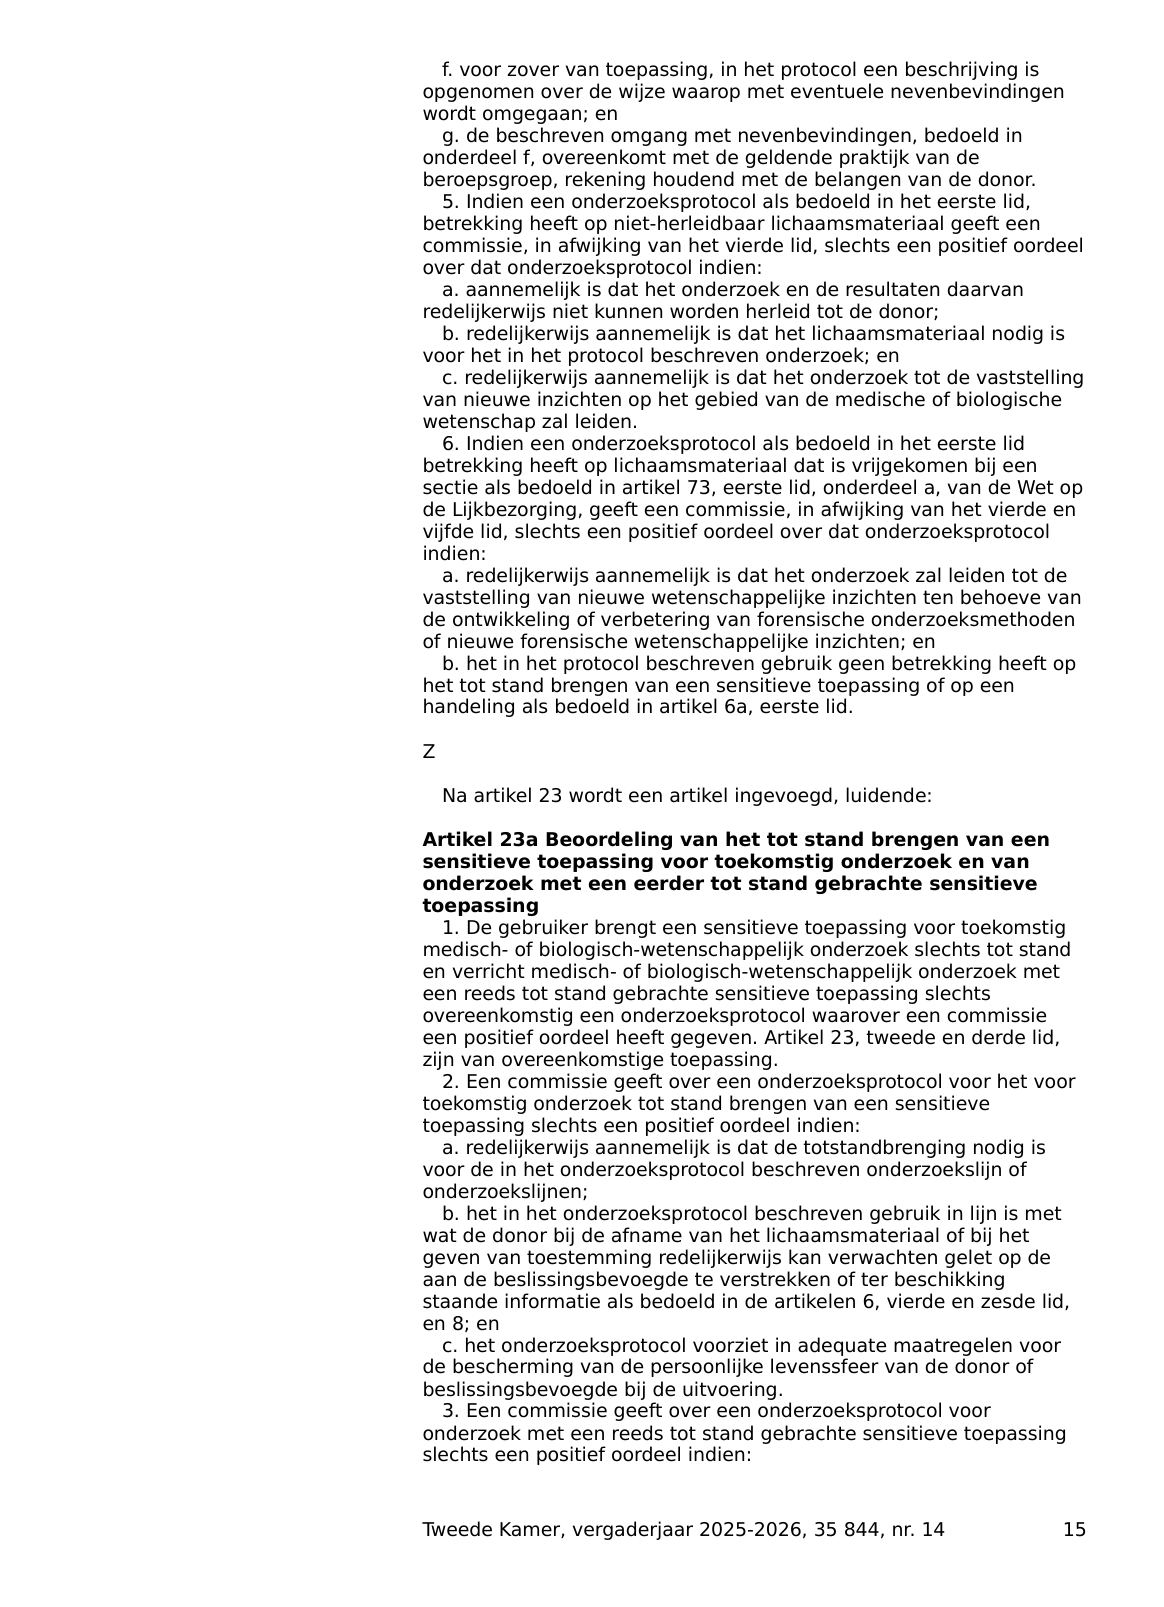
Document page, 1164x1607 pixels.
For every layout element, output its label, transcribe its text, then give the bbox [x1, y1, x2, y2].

text 6. Indien een onderzoeksprotocol als bedoeld in het eerste lid betrekking heeft op lichaamsmateriaal dat is vrijgekomen bij een sectie als bedoeld in artikel 73, eerste lid, onderdeel a, van de Wet op de Lijkbezorging, geeft een commissie, in afwijking van het vierde en vijfde lid, slechts een positief oordeel over dat onderzoeksprotocol indien: [422, 433, 1087, 564]
text c. redelijkerwijs aannemelijk is dat het onderzoek tot de vaststelling van nieuwe inzichten op het gebied van de medische of biologische wetenschap zal leiden. [422, 367, 1087, 433]
text f. voor zover van toepassing, in het protocol een beschrijving is opgenomen over de wijze waarop met eventuele nevenbevindingen wordt omgegaan; en [422, 59, 1087, 125]
text g. de beschreven omgang met nevenbevindingen, bedoeld in onderdeel f, overeenkomt met de geldende praktijk van de beroepsgroep, rekening houdend met de belangen van de donor. [422, 125, 1087, 191]
subtitle Artikel 23a Beoordeling van het tot stand brengen van een sensitieve toepassing voor toekomstig onderzoek en van onderzoek met een eerder tot stand gebrachte sensitieve toepassing [422, 829, 1087, 917]
text a. aannemelijk is dat het onderzoek en de resultaten daarvan redelijkerwijs niet kunnen worden herleid tot de donor; [422, 279, 1087, 323]
text c. het onderzoeksprotocol voorziet in adequate maatregelen voor de bescherming van de persoonlijke levenssfeer van de donor of beslissingsbevoegde bij de uitvoering. [422, 1334, 1087, 1400]
text a. redelijkerwijs aannemelijk is dat de totstandbrenging nodig is voor de in het onderzoeksprotocol beschreven onderzoekslijn of onderzoekslijnen; [422, 1137, 1087, 1203]
subtitle Z [422, 741, 1087, 763]
text 2. Een commissie geeft over een onderzoeksprotocol voor het voor toekomstig onderzoek tot stand brengen van een sensitieve toepassing slechts een positief oordeel indien: [422, 1071, 1087, 1137]
text Na artikel 23 wordt een artikel ingevoegd, luidende: [422, 785, 1087, 807]
text a. redelijkerwijs aannemelijk is dat het onderzoek zal leiden tot de vaststelling van nieuwe wetenschappelijke inzichten ten behoeve van de ontwikkeling of verbetering van forensische onderzoeksmethoden of nieuwe forensische wetenschappelijke inzichten; en [422, 564, 1087, 652]
text b. redelijkerwijs aannemelijk is dat het lichaamsmateriaal nodig is voor het in het protocol beschreven onderzoek; en [422, 323, 1087, 367]
text 3. Een commissie geeft over een onderzoeksprotocol voor onderzoek met een reeds tot stand gebrachte sensitieve toepassing slechts een positief oordeel indien: [422, 1400, 1087, 1466]
text b. het in het onderzoeksprotocol beschreven gebruik in lijn is met wat de donor bij de afname van het lichaamsmateriaal of bij het geven van toestemming redelijkerwijs kan verwachten gelet op de aan de beslissingsbevoegde te verstrekken of ter beschikking staande informatie als bedoeld in de artikelen 6, vierde en zesde lid, en 8; en [422, 1203, 1087, 1334]
text b. het in het protocol beschreven gebruik geen betrekking heeft op het tot stand brengen van een sensitieve toepassing of op een handeling als bedoeld in artikel 6a, eerste lid. [422, 652, 1087, 718]
text 5. Indien een onderzoeksprotocol als bedoeld in het eerste lid, betrekking heeft op niet-herleidbaar lichaamsmateriaal geeft een commissie, in afwijking van het vierde lid, slechts een positief oordeel over dat onderzoeksprotocol indien: [422, 191, 1087, 279]
text 1. De gebruiker brengt een sensitieve toepassing voor toekomstig medisch- of biologisch-wetenschappelijk onderzoek slechts tot stand en verricht medisch- of biologisch-wetenschappelijk onderzoek met een reeds tot stand gebrachte sensitieve toepassing slechts overeenkomstig een onderzoeksprotocol waarover een commissie een positief oordeel heeft gegeven. Artikel 23, tweede en derde lid, zijn van overeenkomstige toepassing. [422, 917, 1087, 1071]
